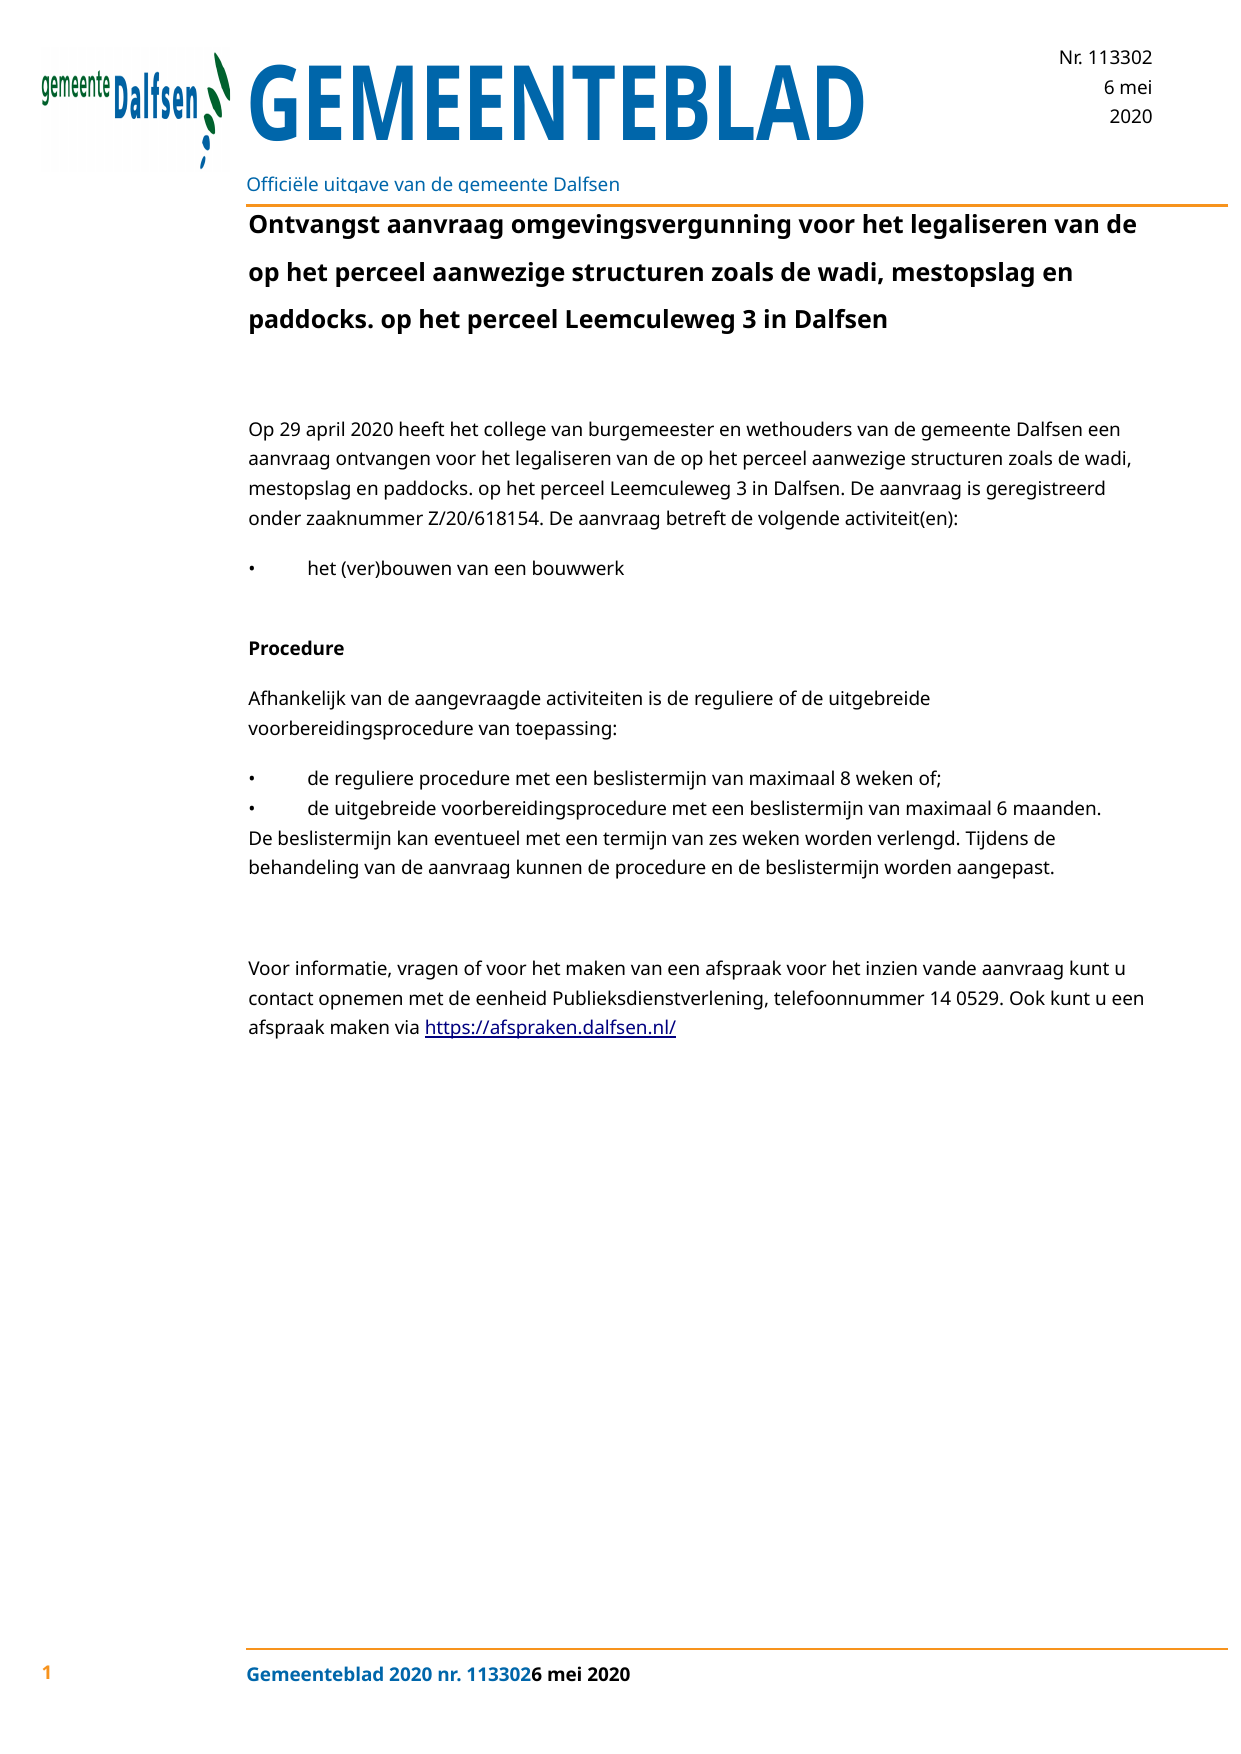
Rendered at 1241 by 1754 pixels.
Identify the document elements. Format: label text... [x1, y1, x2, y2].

list de uitgebreide voorbereidingsprocedure met een beslistermijn van maximaal 6 maanden. [248, 795, 1152, 821]
list de reguliere procedure met een beslistermijn van maximaal 8 weken of; [248, 766, 1152, 791]
text Procedure [248, 635, 1152, 661]
text De beslistermijn kan eventueel met een termijn van zes weken worden verlengd. Tijdens de behandeling van de aanvraag kunnen de procedure en de beslistermijn worden aangepast. [248, 825, 1152, 880]
picture [41, 47, 231, 172]
text Ontvangst aanvraag omgevingsvergunning voor het legaliseren van de op het perceel aanwezige structuren zoals de wadi, mestopslag en paddocks. op het perceel Leemculeweg 3 in Dalfsen [248, 207, 1152, 336]
text Afhankelijk van de aangevraagde activiteiten is de reguliere of de uitgebreide voorbereidingsprocedure van toepassing: [248, 686, 1152, 741]
text Voor informatie, vragen of voor het maken van een afspraak voor het inzien vande aanvraag kunt u contact opnemen met de eenheid Publieksdienstverlening, telefoonnummer 14 0529. Ook kunt u een afspraak maken via https://afspraken.dalfsen.nl/ [248, 955, 1152, 1040]
list het (ver)bouwen van een bouwwerk [248, 555, 1152, 581]
text Op 29 april 2020 heeft het college van burgemeester en wethouders van de gemeente Dalfsen een aanvraag ontvangen voor het legaliseren van de op het perceel aanwezige structuren zoals de wadi, mestopslag en paddocks. op het perceel Leemculeweg 3 in Dalfsen. De aanvraag is geregistreerd onder zaaknummer Z/20/618154. De aanvraag betreft de volgende activiteit(en): [248, 416, 1152, 530]
